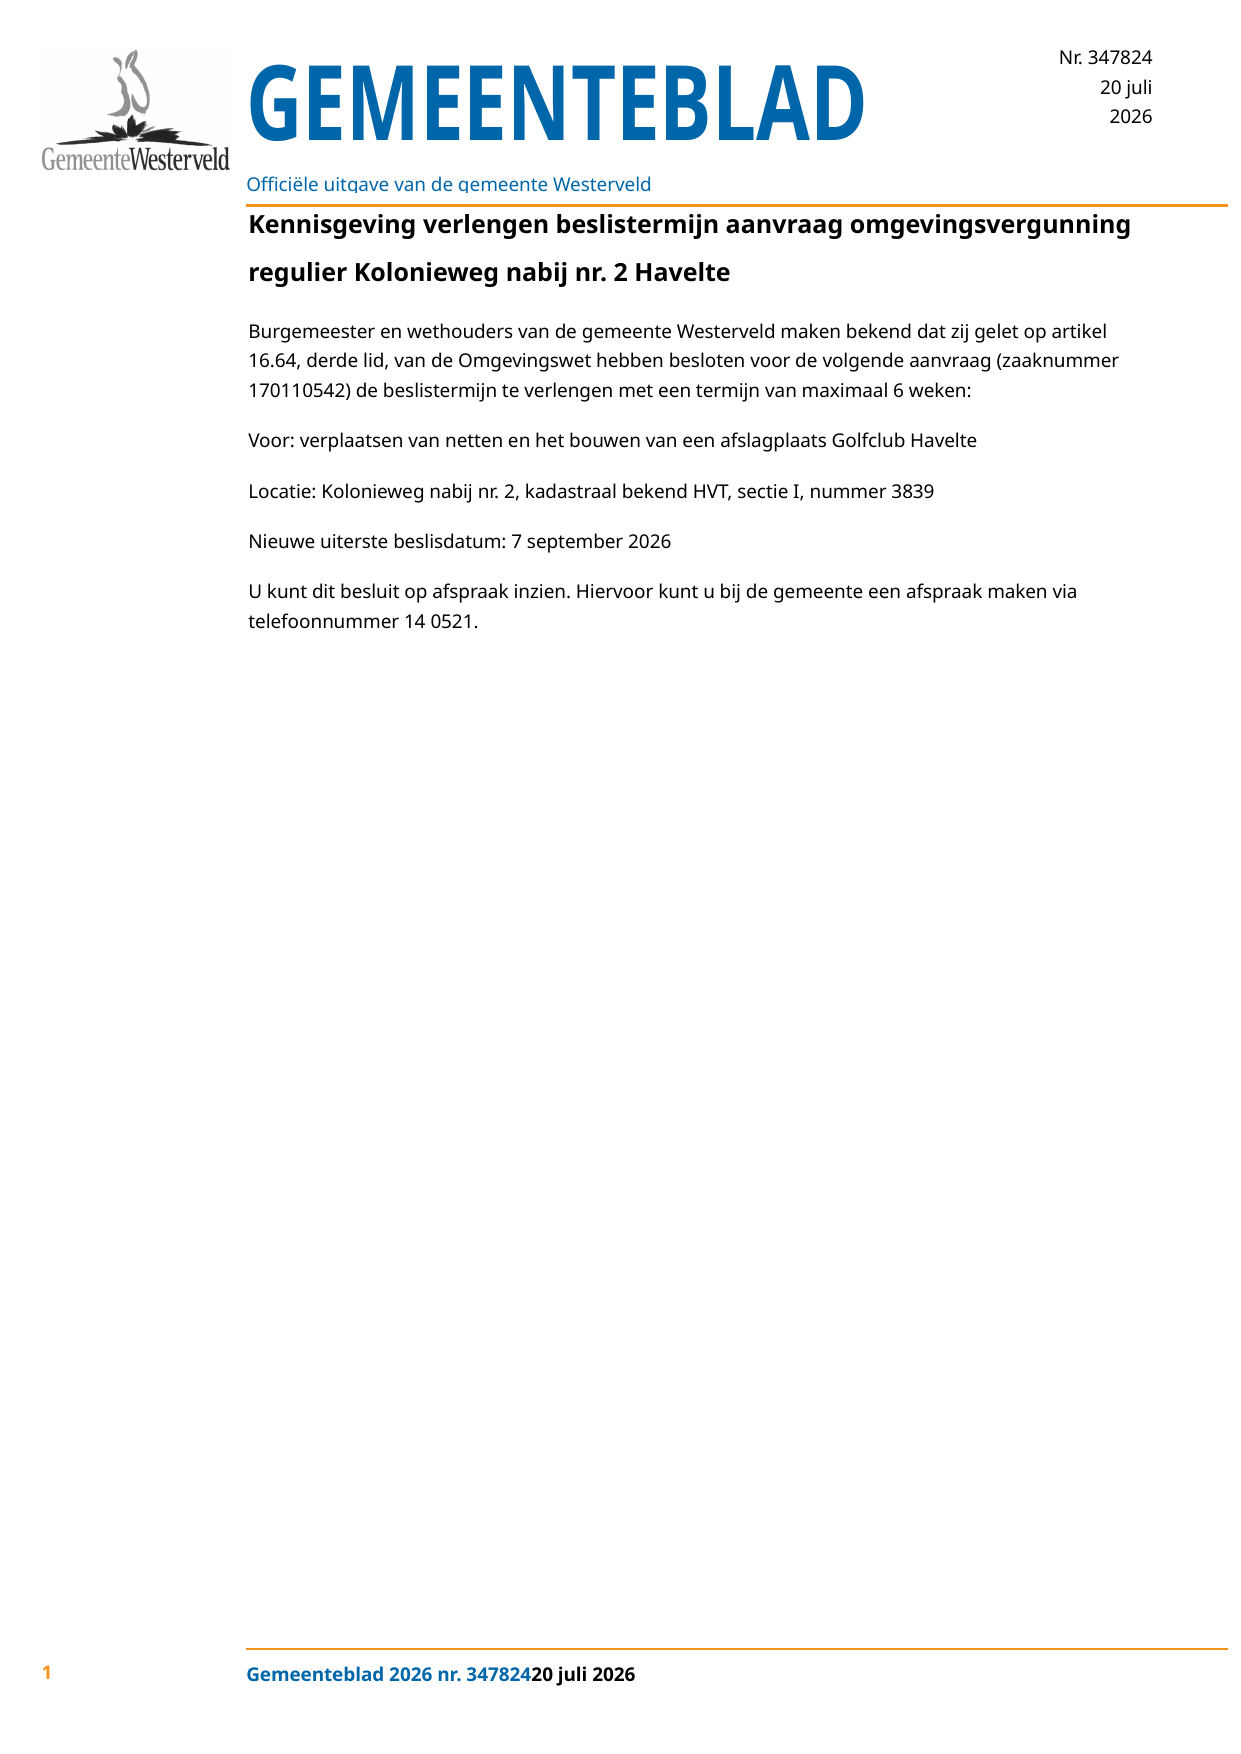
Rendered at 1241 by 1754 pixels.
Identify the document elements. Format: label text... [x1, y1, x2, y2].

text Kennisgeving verlengen beslistermijn aanvraag omgevingsvergunning regulier Kolonieweg nabij nr. 2 Havelte [248, 207, 1152, 288]
text Locatie: Kolonieweg nabij nr. 2, kadastraal bekend HVT, sectie I, nummer 3839 [248, 478, 1152, 504]
text Nieuwe uiterste beslisdatum: 7 september 2026 [248, 528, 1152, 554]
picture [41, 47, 231, 172]
text Burgemeester en wethouders van de gemeente Westerveld maken bekend dat zij gelet op artikel 16.64, derde lid, van de Omgevingswet hebben besloten voor de volgende aanvraag (zaaknummer 170110542) de beslistermijn te verlengen met een termijn van maximaal 6 weken: [248, 318, 1152, 403]
text U kunt dit besluit op afspraak inzien. Hiervoor kunt u bij de gemeente een afspraak maken via telefoonnummer 14 0521. [248, 579, 1152, 634]
text Voor: verplaatsen van netten en het bouwen van een afslagplaats Golfclub Havelte [248, 427, 1152, 453]
